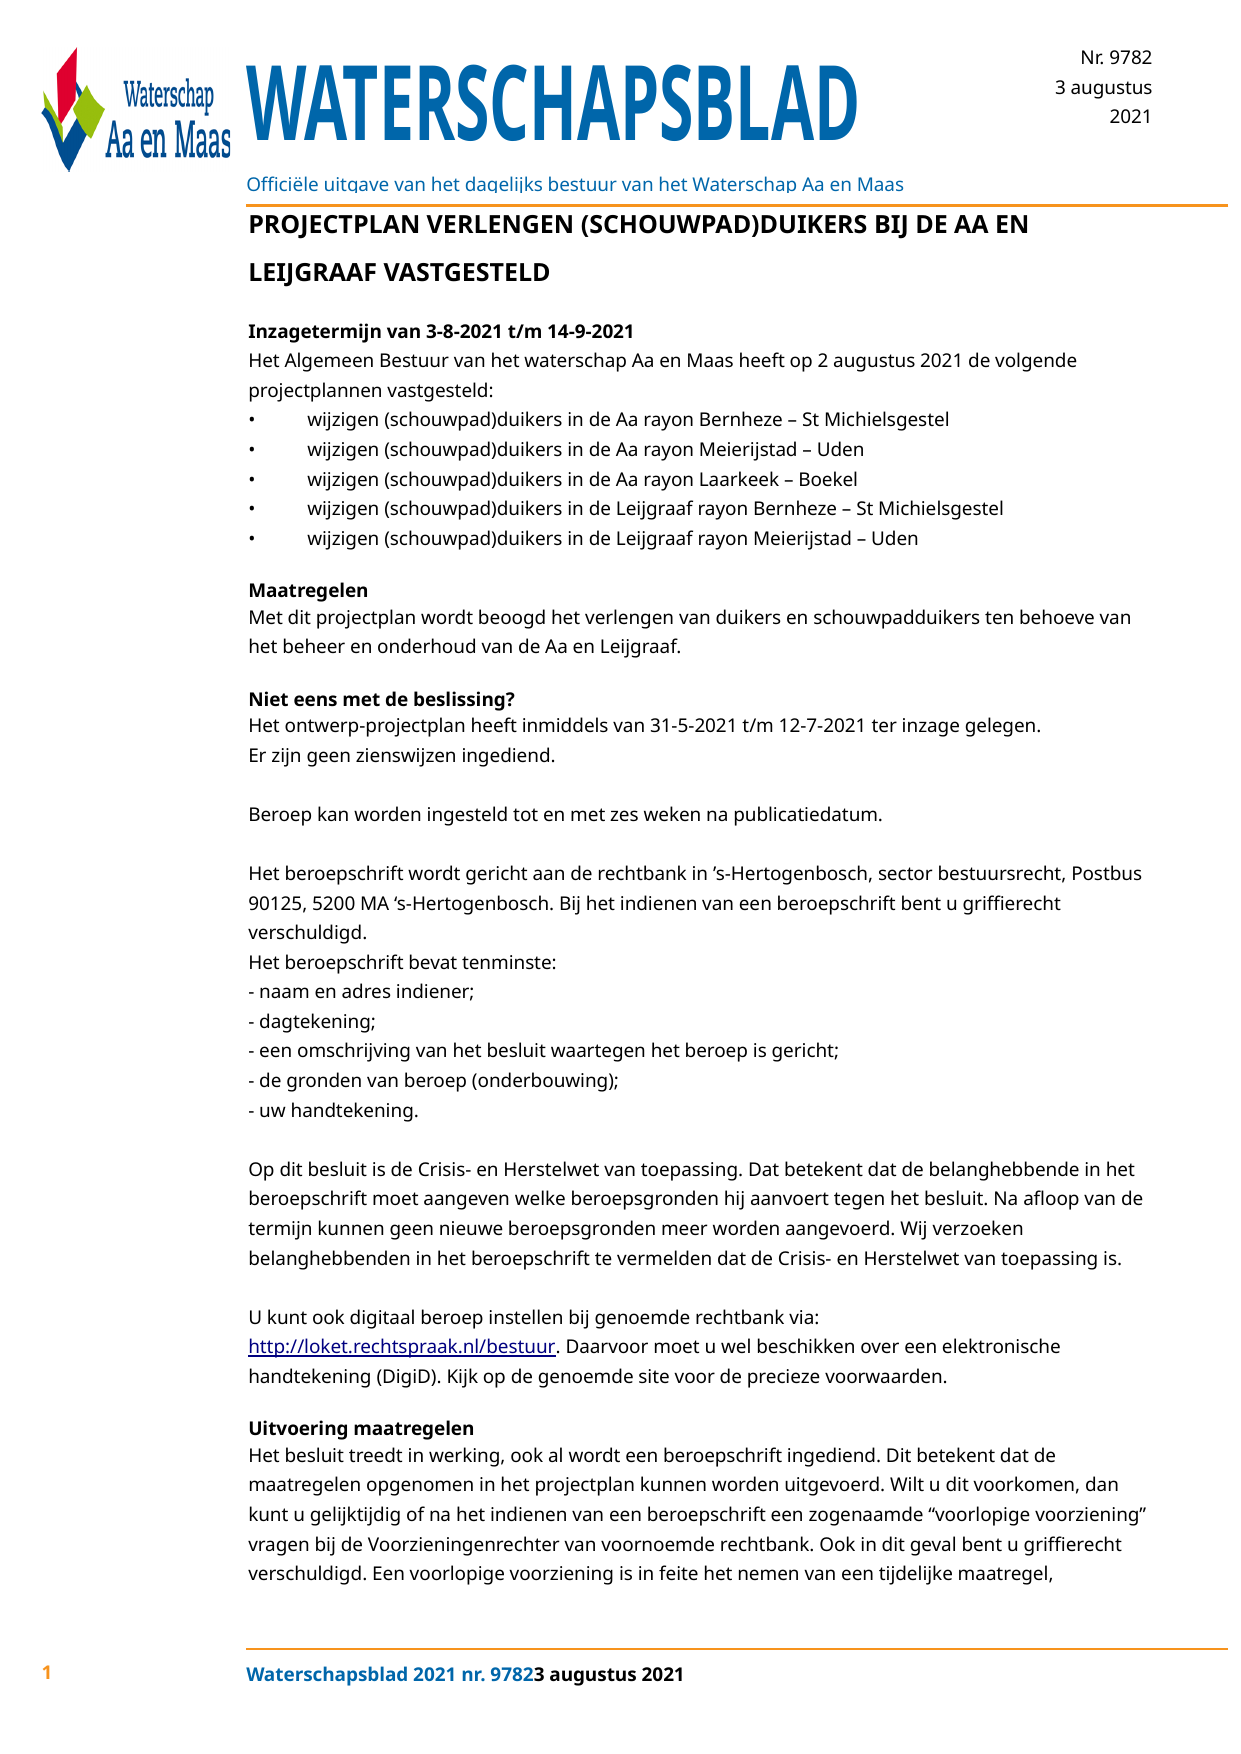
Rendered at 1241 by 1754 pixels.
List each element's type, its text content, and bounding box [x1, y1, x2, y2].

list wijzigen (schouwpad)duikers in de Leijgraaf rayon Meierijstad – Uden [248, 525, 1152, 551]
text Het ontwerp-projectplan heeft inmiddels van 31-5-2021 t/m 12-7-2021 ter inzage gelegen. [248, 712, 1152, 738]
text Het Algemeen Bestuur van het waterschap Aa en Maas heeft op 2 augustus 2021 de volgende projectplannen vastgesteld: [248, 347, 1152, 403]
text Het beroepschrift wordt gericht aan de rechtbank in ’s-Hertogenbosch, sector bestuursrecht, Postbus 90125, 5200 MA ‘s-Hertogenbosch. Bij het indienen van een beroepschrift bent u griffierecht verschuldigd. [248, 860, 1152, 945]
text Maatregelen [248, 575, 1152, 604]
text - naam en adres indiener; [248, 978, 1152, 1004]
text Uitvoering maatregelen [248, 1413, 1152, 1442]
text U kunt ook digitaal beroep instellen bij genoemde rechtbank via: [248, 1304, 1152, 1330]
text - een omschrijving van het besluit waartegen het beroep is gericht; [248, 1038, 1152, 1063]
text - dagtekening; [248, 1008, 1152, 1034]
list wijzigen (schouwpad)duikers in de Aa rayon Bernheze – St Michielsgestel [248, 407, 1152, 432]
text Niet eens met de beslissing? [248, 684, 1152, 712]
text Inzagetermijn van 3-8-2021 t/m 14-9-2021 [248, 318, 1152, 344]
text Het beroepschrift bevat tenminste: [248, 949, 1152, 975]
text http://loket.rechtspraak.nl/bestuur. Daarvoor moet u wel beschikken over een elektronische handtekening (DigiD). Kijk op de genoemde site voor de precieze voorwaarden. [248, 1333, 1152, 1389]
text Op dit besluit is de Crisis- en Herstelwet van toepassing. Dat betekent dat de belanghebbende in het beroepschrift moet aangeven welke beroepsgronden hij aanvoert tegen het besluit. Na afloop van de termijn kunnen geen nieuwe beroepsgronden meer worden aangevoerd. Wij verzoeken belanghebbenden in het beroepschrift te vermelden dat de Crisis- en Herstelwet van toepassing is. [248, 1156, 1152, 1271]
text Met dit projectplan wordt beoogd het verlengen van duikers en schouwpadduikers ten behoeve van het beheer en onderhoud van de Aa en Leijgraaf. [248, 604, 1152, 659]
text Het besluit treedt in werking, ook al wordt een beroepschrift ingediend. Dit betekent dat de maatregelen opgenomen in het projectplan kunnen worden uitgevoerd. Wilt u dit voorkomen, dan kunt u gelijktijdig of na het indienen van een beroepschrift een zogenaamde “voorlopige voorziening” vragen bij de Voorzieningenrechter van voornoemde rechtbank. Ook in dit geval bent u griffierecht verschuldigd. Een voorlopige voorziening is in feite het nemen van een tijdelijke maatregel, [248, 1442, 1152, 1586]
text - uw handtekening. [248, 1097, 1152, 1123]
text Beroep kan worden ingesteld tot en met zes weken na publicatiedatum. [248, 801, 1152, 827]
list wijzigen (schouwpad)duikers in de Leijgraaf rayon Bernheze – St Michielsgestel [248, 495, 1152, 521]
list wijzigen (schouwpad)duikers in de Aa rayon Laarkeek – Boekel [248, 466, 1152, 492]
picture [41, 47, 231, 172]
text - de gronden van beroep (onderbouwing); [248, 1067, 1152, 1093]
text Er zijn geen zienswijzen ingediend. [248, 742, 1152, 768]
list wijzigen (schouwpad)duikers in de Aa rayon Meierijstad – Uden [248, 436, 1152, 462]
text PROJECTPLAN VERLENGEN (SCHOUWPAD)DUIKERS BIJ DE AA EN LEIJGRAAF VASTGESTELD [248, 207, 1152, 288]
